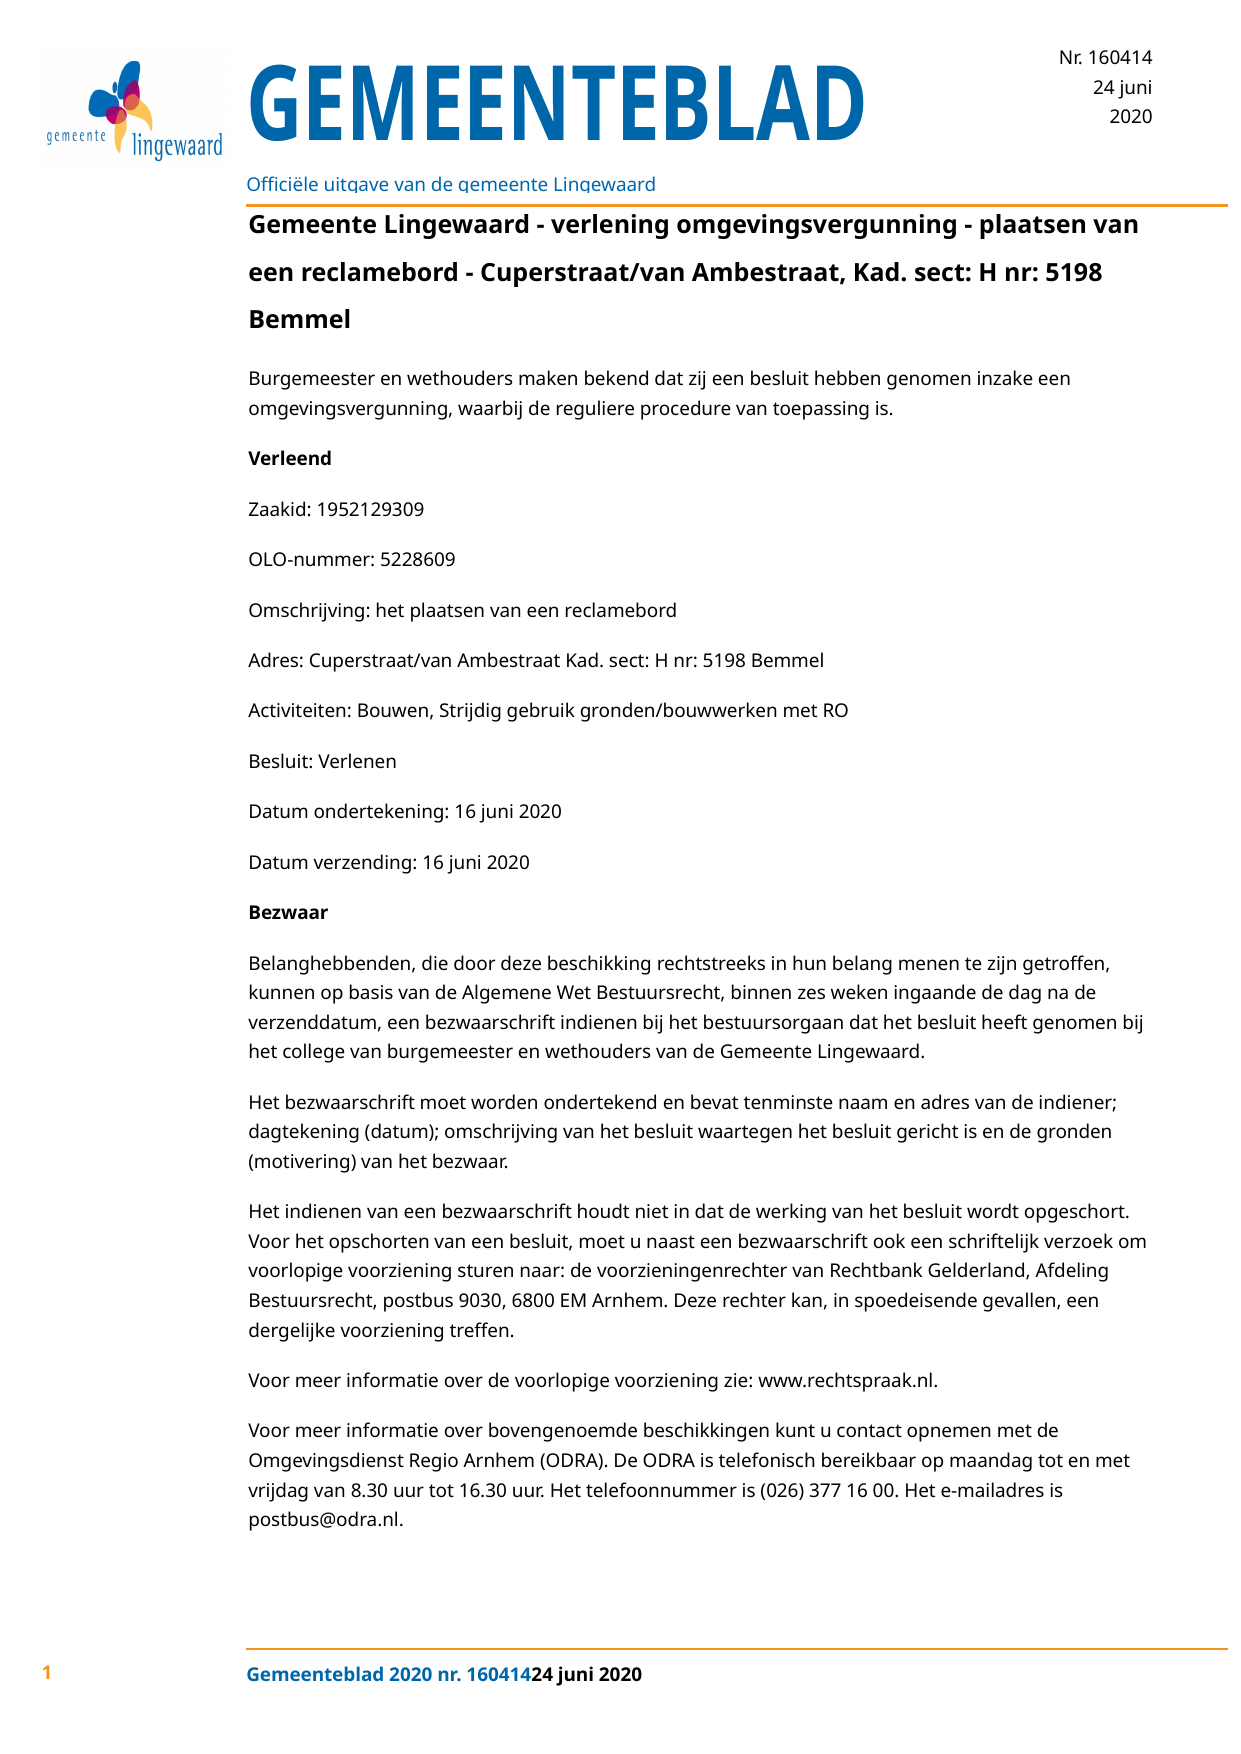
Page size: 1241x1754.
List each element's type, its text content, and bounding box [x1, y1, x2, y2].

text Belanghebbenden, die door deze beschikking rechtstreeks in hun belang menen te zijn getroffen, kunnen op basis van de Algemene Wet Bestuursrecht, binnen zes weken ingaande de dag na de verzenddatum, een bezwaarschrift indienen bij het bestuursorgaan dat het besluit heeft genomen bij het college van burgemeester en wethouders van de Gemeente Lingewaard. [248, 950, 1152, 1064]
text Besluit: Verlenen [248, 748, 1152, 774]
text OLO-nummer: 5228609 [248, 546, 1152, 572]
text Datum ondertekening: 16 juni 2020 [248, 798, 1152, 824]
text Voor meer informatie over de voorlopige voorziening zie: www.rechtspraak.nl. [248, 1367, 1152, 1393]
picture [41, 47, 231, 172]
text Adres: Cuperstraat/van Ambestraat Kad. sect: H nr: 5198 Bemmel [248, 647, 1152, 673]
text Activiteiten: Bouwen, Strijdig gebruik gronden/bouwwerken met RO [248, 698, 1152, 723]
text Burgemeester en wethouders maken bekend dat zij een besluit hebben genomen inzake een omgevingsvergunning, waarbij de reguliere procedure van toepassing is. [248, 366, 1152, 421]
text Het bezwaarschrift moet worden ondertekend en bevat tenminste naam en adres van de indiener; dagtekening (datum); omschrijving van het besluit waartegen het besluit gericht is en de gronden (motivering) van het bezwaar. [248, 1089, 1152, 1174]
text Het indienen van een bezwaarschrift houdt niet in dat de werking van het besluit wordt opgeschort. Voor het opschorten van een besluit, moet u naast een bezwaarschrift ook een schriftelijk verzoek om voorlopige voorziening sturen naar: de voorzieningenrechter van Rechtbank Gelderland, Afdeling Bestuursrecht, postbus 9030, 6800 EM Arnhem. Deze rechter kan, in spoedeisende gevallen, een dergelijke voorziening treffen. [248, 1198, 1152, 1342]
text Verleend [248, 446, 1152, 471]
text Zaakid: 1952129309 [248, 496, 1152, 522]
text Omschrijving: het plaatsen van een reclamebord [248, 597, 1152, 622]
text Datum verzending: 16 juni 2020 [248, 849, 1152, 874]
text Gemeente Lingewaard - verlening omgevingsvergunning - plaatsen van een reclamebord - Cuperstraat/van Ambestraat, Kad. sect: H nr: 5198 Bemmel [248, 207, 1152, 336]
text Bezwaar [248, 899, 1152, 925]
text Voor meer informatie over bovengenoemde beschikkingen kunt u contact opnemen met de Omgevingsdienst Regio Arnhem (ODRA). De ODRA is telefonisch bereikbaar op maandag tot en met vrijdag van 8.30 uur tot 16.30 uur. Het telefoonnummer is (026) 377 16 00. Het e-mailadres is postbus@odra.nl. [248, 1418, 1152, 1532]
